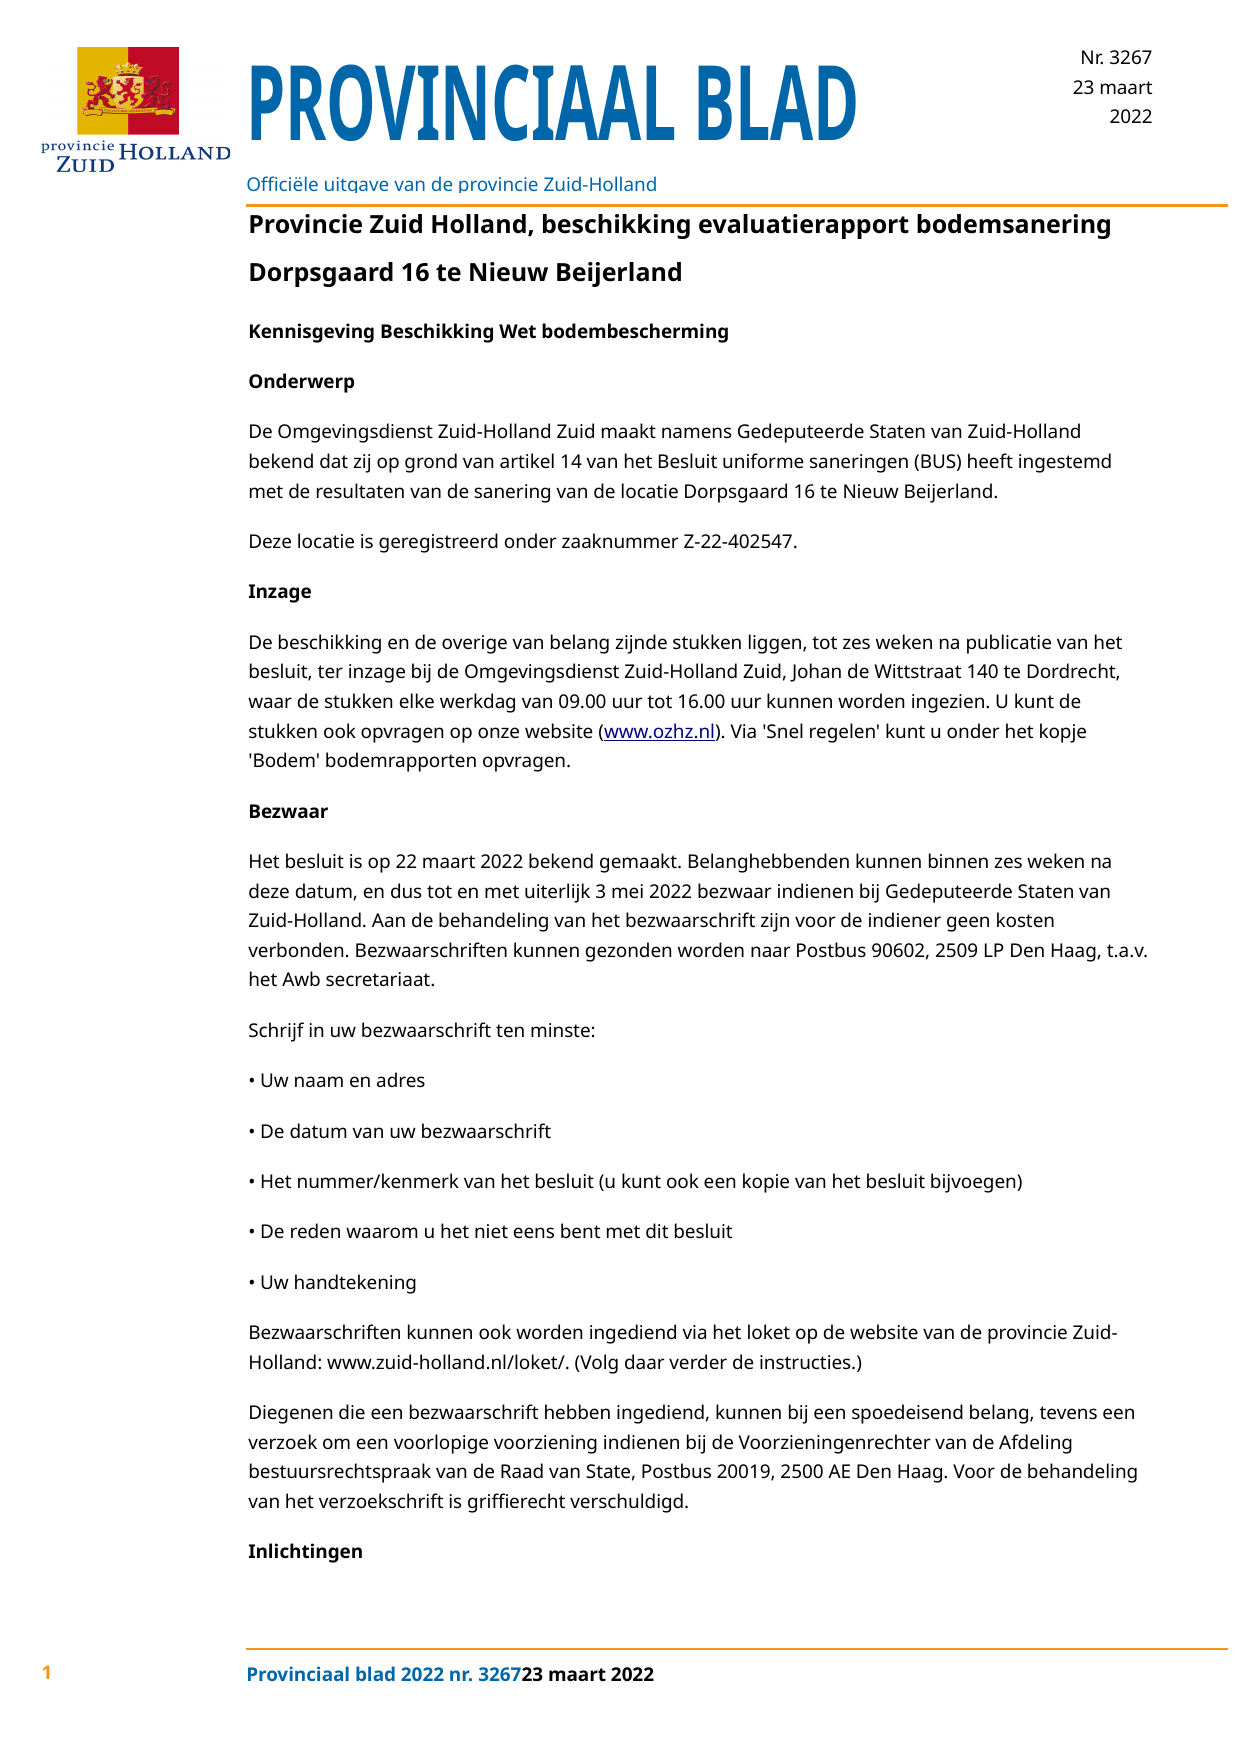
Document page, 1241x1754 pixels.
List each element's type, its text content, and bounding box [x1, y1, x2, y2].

text Provincie Zuid Holland, beschikking evaluatierapport bodemsanering Dorpsgaard 16 te Nieuw Beijerland [248, 207, 1152, 288]
text Onderwerp [248, 368, 1152, 394]
text Inlichtingen [248, 1539, 1152, 1564]
text Schrijf in uw bezwaarschrift ten minste: [248, 1017, 1152, 1043]
text De beschikking en de overige van belang zijnde stukken liggen, tot zes weken na publicatie van het besluit, ter inzage bij de Omgevingsdienst Zuid-Holland Zuid, Johan de Wittstraat 140 te Dordrecht, waar de stukken elke werkdag van 09.00 uur tot 16.00 uur kunnen worden ingezien. U kunt de stukken ook opvragen op onze website (www.ozhz.nl). Via 'Snel regelen' kunt u onder het kopje 'Bodem' bodemrapporten opvragen. [248, 629, 1152, 773]
text Bezwaarschriften kunnen ook worden ingediend via het loket op de website van de provincie Zuid-Holland: www.zuid-holland.nl/loket/. (Volg daar verder de instructies.) [248, 1319, 1152, 1375]
text De Omgevingsdienst Zuid-Holland Zuid maakt namens Gedeputeerde Staten van Zuid-Holland bekend dat zij op grond van artikel 14 van het Besluit uniforme saneringen (BUS) heeft ingestemd met de resultaten van de sanering van de locatie Dorpsgaard 16 te Nieuw Beijerland. [248, 419, 1152, 504]
text Kennisgeving Beschikking Wet bodembescherming [248, 318, 1152, 344]
text Diegenen die een bezwaarschrift hebben ingediend, kunnen bij een spoedeisend belang, tevens een verzoek om een voorlopige voorziening indienen bij de Voorzieningenrechter van de Afdeling bestuursrechtspraak van de Raad van State, Postbus 20019, 2500 AE Den Haag. Voor de behandeling van het verzoekschrift is griffierecht verschuldigd. [248, 1399, 1152, 1514]
text • Uw handtekening [248, 1269, 1152, 1295]
text • Het nummer/kenmerk van het besluit (u kunt ook een kopie van het besluit bijvoegen) [248, 1168, 1152, 1194]
text Inzage [248, 579, 1152, 604]
text • De reden waarom u het niet eens bent met dit besluit [248, 1219, 1152, 1244]
text • Uw naam en adres [248, 1067, 1152, 1093]
text Het besluit is op 22 maart 2022 bekend gemaakt. Belanghebbenden kunnen binnen zes weken na deze datum, en dus tot en met uiterlijk 3 mei 2022 bezwaar indienen bij Gedeputeerde Staten van Zuid-Holland. Aan de behandeling van het bezwaarschrift zijn voor de indiener geen kosten verbonden. Bezwaarschriften kunnen gezonden worden naar Postbus 90602, 2509 LP Den Haag, t.a.v. het Awb secretariaat. [248, 848, 1152, 992]
picture [41, 47, 231, 172]
text Deze locatie is geregistreerd onder zaaknummer Z-22-402547. [248, 528, 1152, 554]
text Bezwaar [248, 798, 1152, 824]
text • De datum van uw bezwaarschrift [248, 1118, 1152, 1144]
